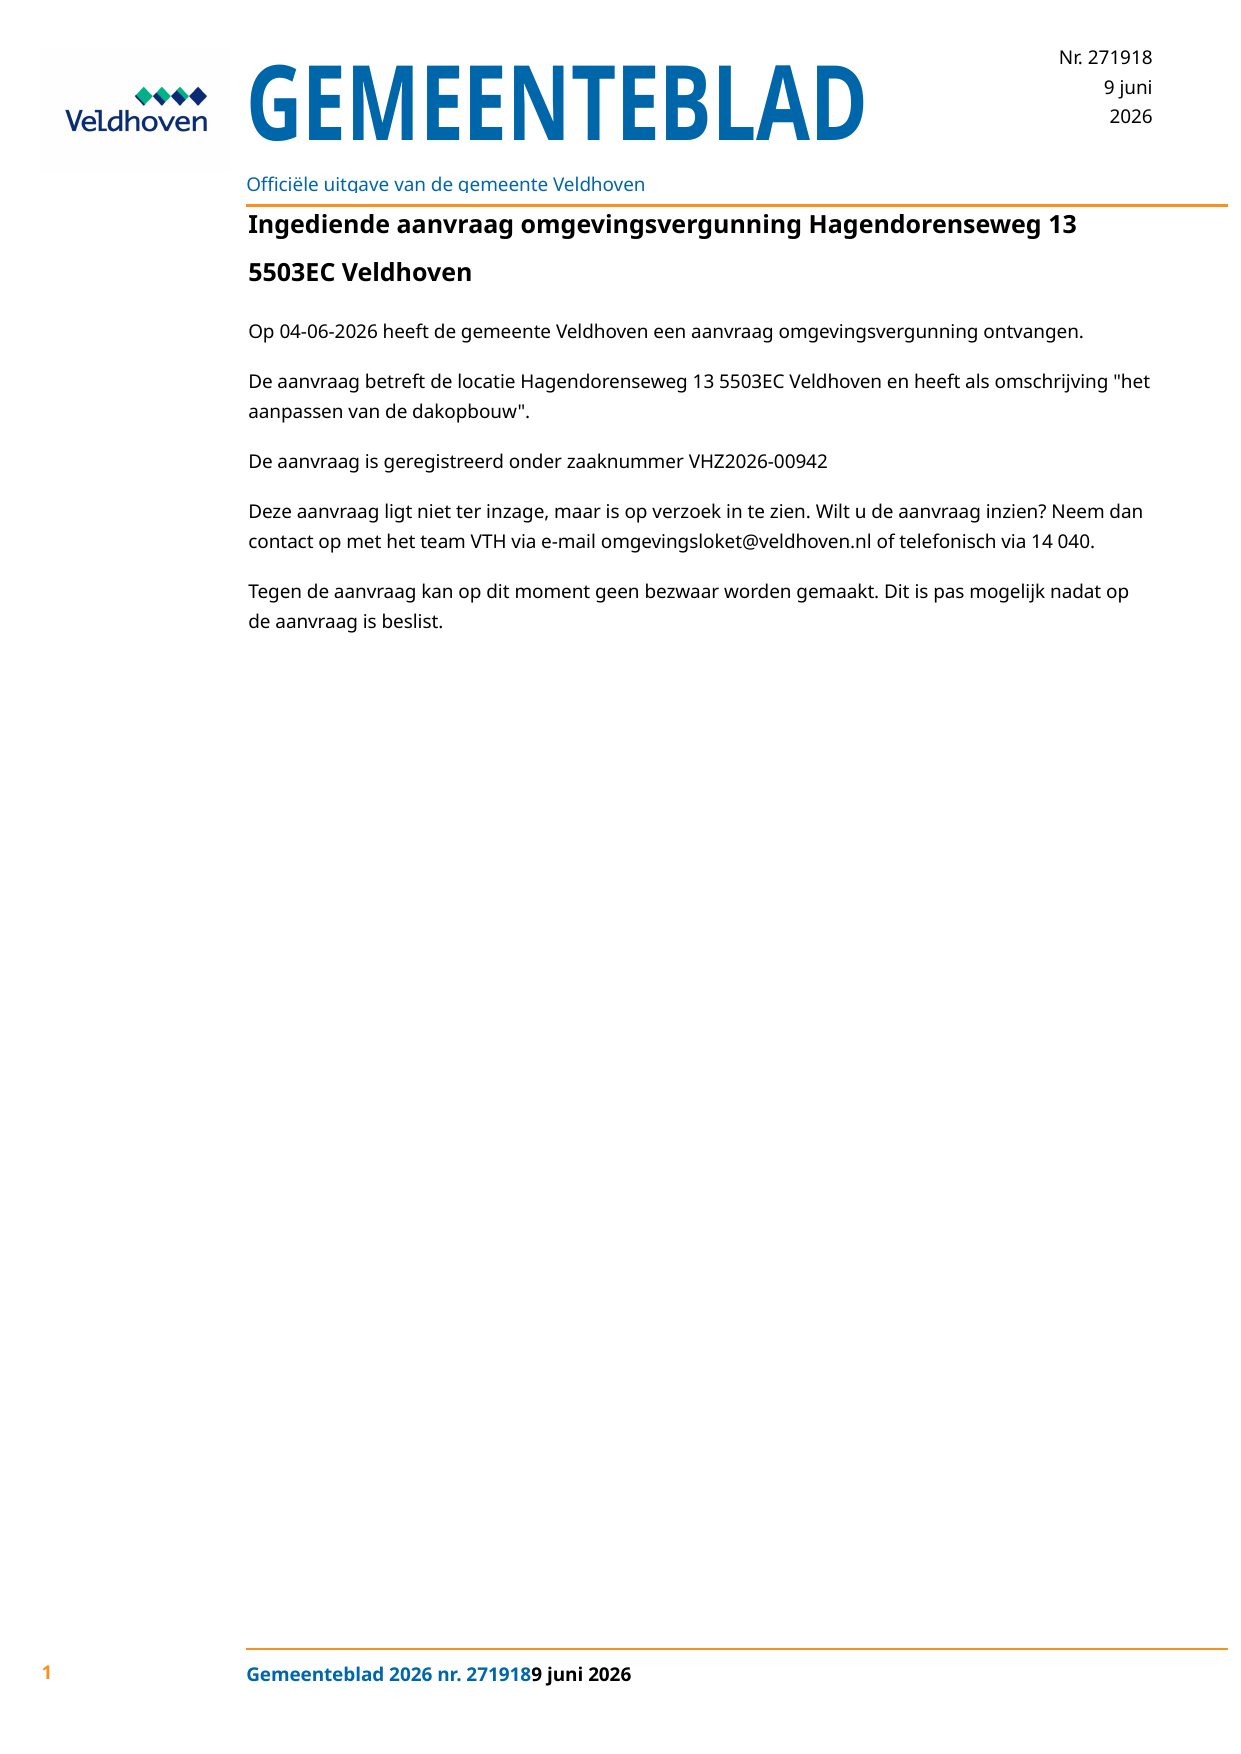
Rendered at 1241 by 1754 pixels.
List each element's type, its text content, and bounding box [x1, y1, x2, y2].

text Tegen de aanvraag kan op dit moment geen bezwaar worden gemaakt. Dit is pas mogelijk nadat op de aanvraag is beslist. [248, 579, 1152, 634]
text De aanvraag betreft de locatie Hagendorenseweg 13 5503EC Veldhoven en heeft als omschrijving "het aanpassen van de dakopbouw". [248, 368, 1152, 424]
text Ingediende aanvraag omgevingsvergunning Hagendorenseweg 13 5503EC Veldhoven [248, 207, 1152, 288]
text Op 04-06-2026 heeft de gemeente Veldhoven een aanvraag omgevingsvergunning ontvangen. [248, 318, 1152, 344]
picture [41, 47, 231, 172]
text Deze aanvraag ligt niet ter inzage, maar is op verzoek in te zien. Wilt u de aanvraag inzien? Neem dan contact op met het team VTH via e-mail omgevingsloket@veldhoven.nl of telefonisch via 14 040. [248, 499, 1152, 554]
text De aanvraag is geregistreerd onder zaaknummer VHZ2026-00942 [248, 448, 1152, 474]
